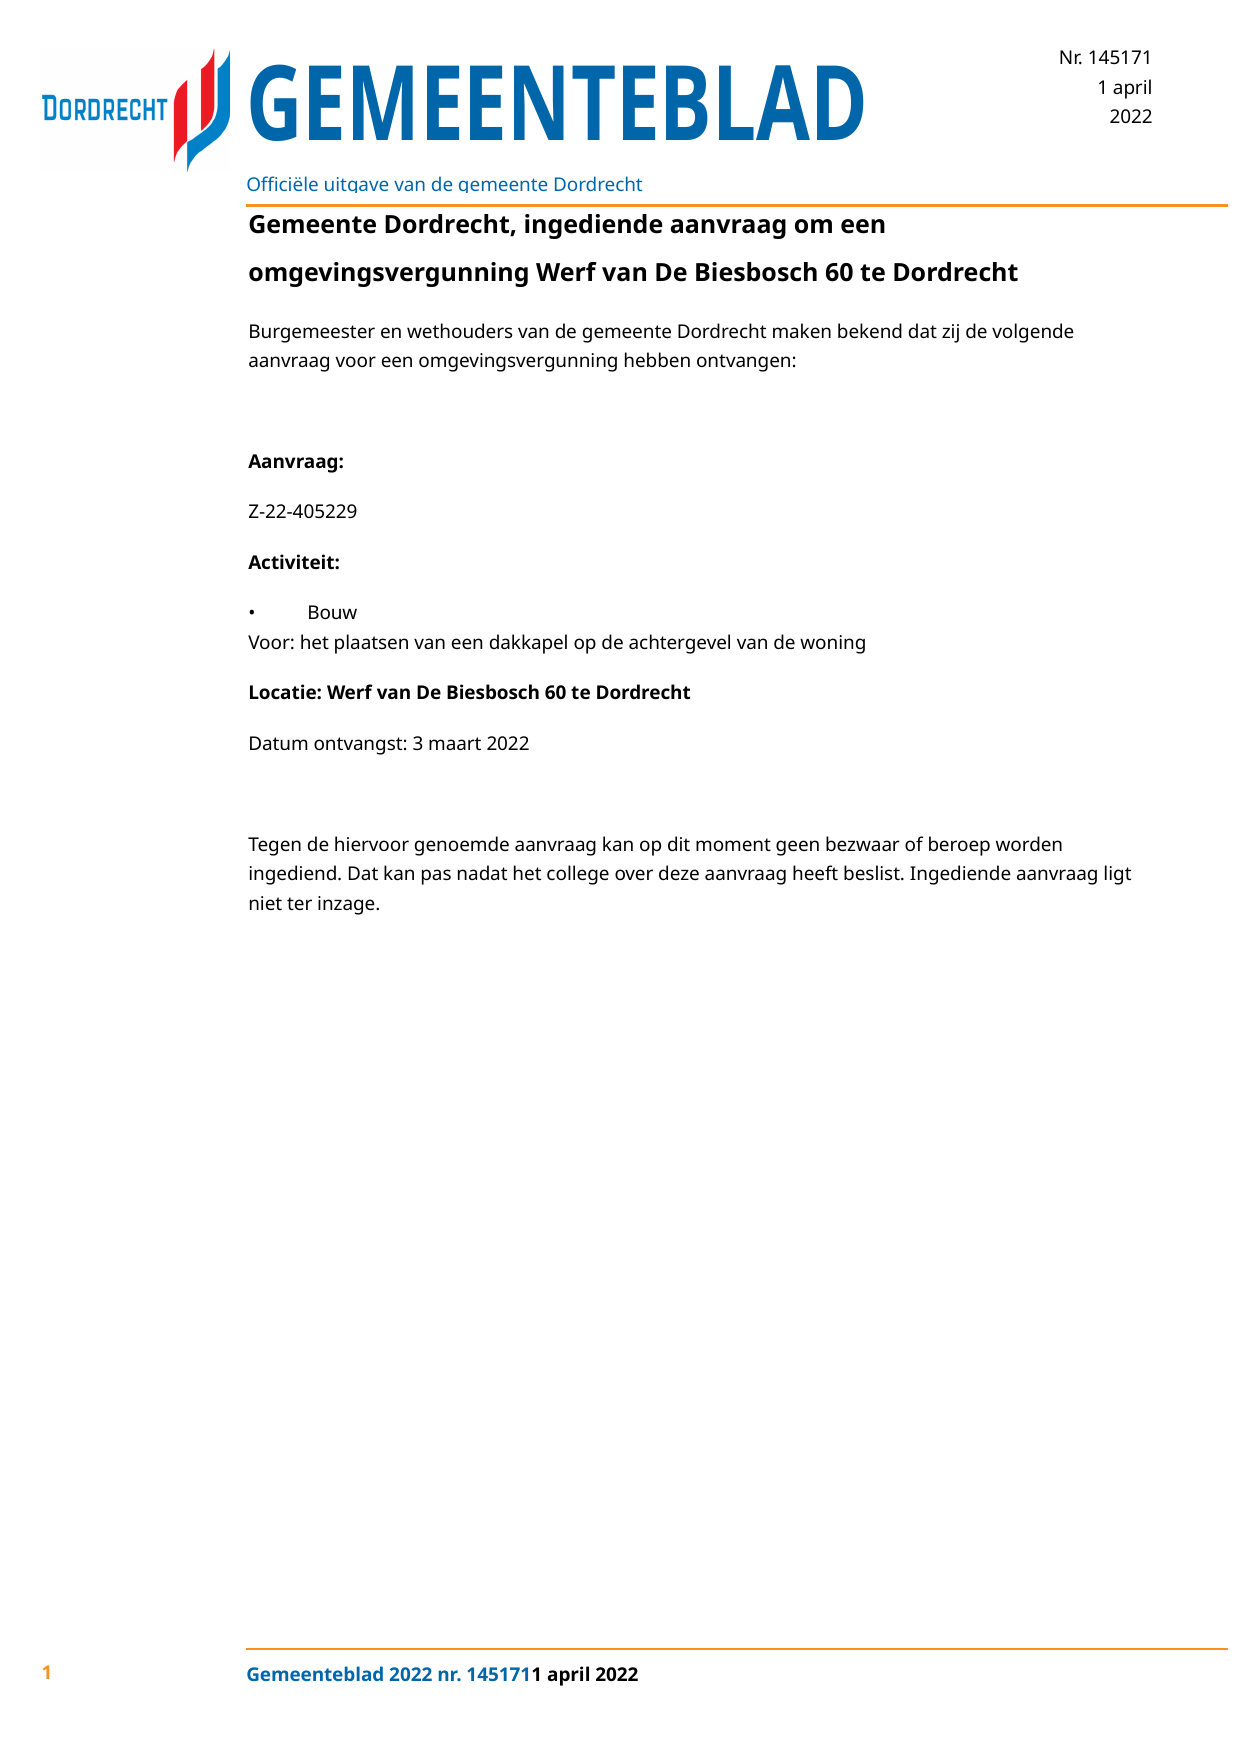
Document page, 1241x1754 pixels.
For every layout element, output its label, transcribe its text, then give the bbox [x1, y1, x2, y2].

text Activiteit: [248, 549, 1152, 575]
text Tegen de hiervoor genoemde aanvraag kan op dit moment geen bezwaar of beroep worden ingediend. Dat kan pas nadat het college over deze aanvraag heeft beslist. Ingediende aanvraag ligt niet ter inzage. [248, 831, 1152, 916]
text Voor: het plaatsen van een dakkapel op de achtergevel van de woning [248, 629, 1152, 655]
text Burgemeester en wethouders van de gemeente Dordrecht maken bekend dat zij de volgende aanvraag voor een omgevingsvergunning hebben ontvangen: [248, 318, 1152, 373]
text Datum ontvangst: 3 maart 2022 [248, 730, 1152, 756]
text Gemeente Dordrecht, ingediende aanvraag om een omgevingsvergunning Werf van De Biesbosch 60 te Dordrecht [248, 207, 1152, 288]
text Locatie: Werf van De Biesbosch 60 te Dordrecht [248, 679, 1152, 705]
picture [41, 47, 231, 172]
list Bouw [248, 599, 1152, 625]
text Aanvraag: [248, 448, 1152, 474]
text Z-22-405229 [248, 499, 1152, 524]
